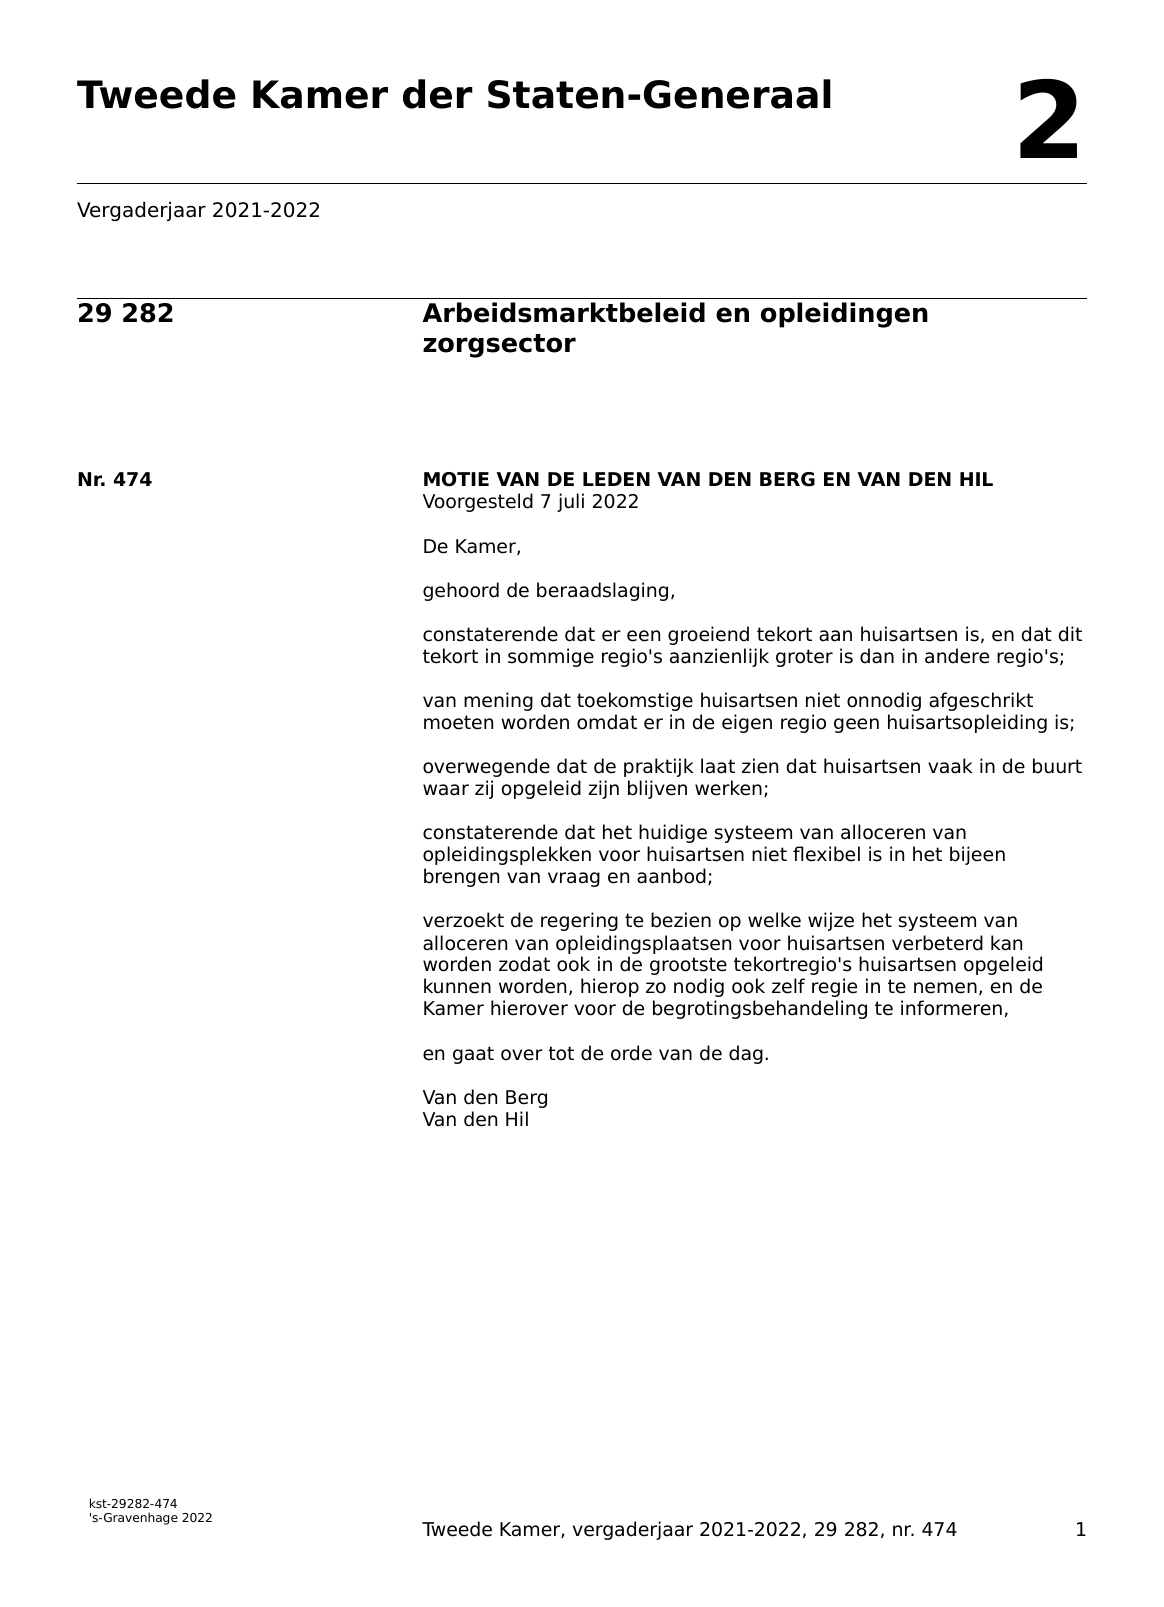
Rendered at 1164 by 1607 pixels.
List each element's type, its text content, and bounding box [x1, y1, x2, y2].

text Voorgesteld 7 juli 2022 [422, 491, 1087, 513]
text gehoord de beraadslaging, [422, 580, 1087, 602]
table_header Tweede Kamer der Staten-Generaal [77, 59, 886, 183]
text kst-29282-474 [88, 1497, 323, 1511]
table_header 2 [886, 59, 1087, 183]
subtitle Nr. 474 MOTIE VAN DE LEDEN VAN DEN BERG EN VAN DEN HIL [77, 469, 1087, 491]
text verzoekt de regering te bezien op welke wijze het systeem van alloceren van opleidingsplaatsen voor huisartsen verbeterd kan worden zodat ook in de grootste tekortregio's huisartsen opgeleid kunnen worden, hierop zo nodig ook zelf regie in te nemen, en de Kamer hierover voor de begrotingsbehandeling te informeren, [422, 910, 1087, 1020]
text en gaat over tot de orde van de dag. [422, 1042, 1087, 1064]
table_cell Vergaderjaar 2021-2022 [77, 184, 1087, 298]
text Van den Hil [422, 1109, 1087, 1131]
text constaterende dat er een groeiend tekort aan huisartsen is, en dat dit tekort in sommige regio's aanzienlijk groter is dan in andere regio's; [422, 624, 1087, 668]
subtitle 29 282 Arbeidsmarktbeleid en opleidingen zorgsector [77, 299, 1087, 358]
text overwegende dat de praktijk laat zien dat huisartsen vaak in de buurt waar zij opgeleid zijn blijven werken; [422, 756, 1087, 800]
text 's-Gravenhage 2022 [88, 1511, 323, 1525]
text De Kamer, [422, 536, 1087, 557]
text constaterende dat het huidige systeem van alloceren van opleidingsplekken voor huisartsen niet flexibel is in het bijeen brengen van vraag en aanbod; [422, 822, 1087, 888]
text van mening dat toekomstige huisartsen niet onnodig afgeschrikt moeten worden omdat er in de eigen regio geen huisartsopleiding is; [422, 690, 1087, 734]
text Van den Berg [422, 1087, 1087, 1109]
